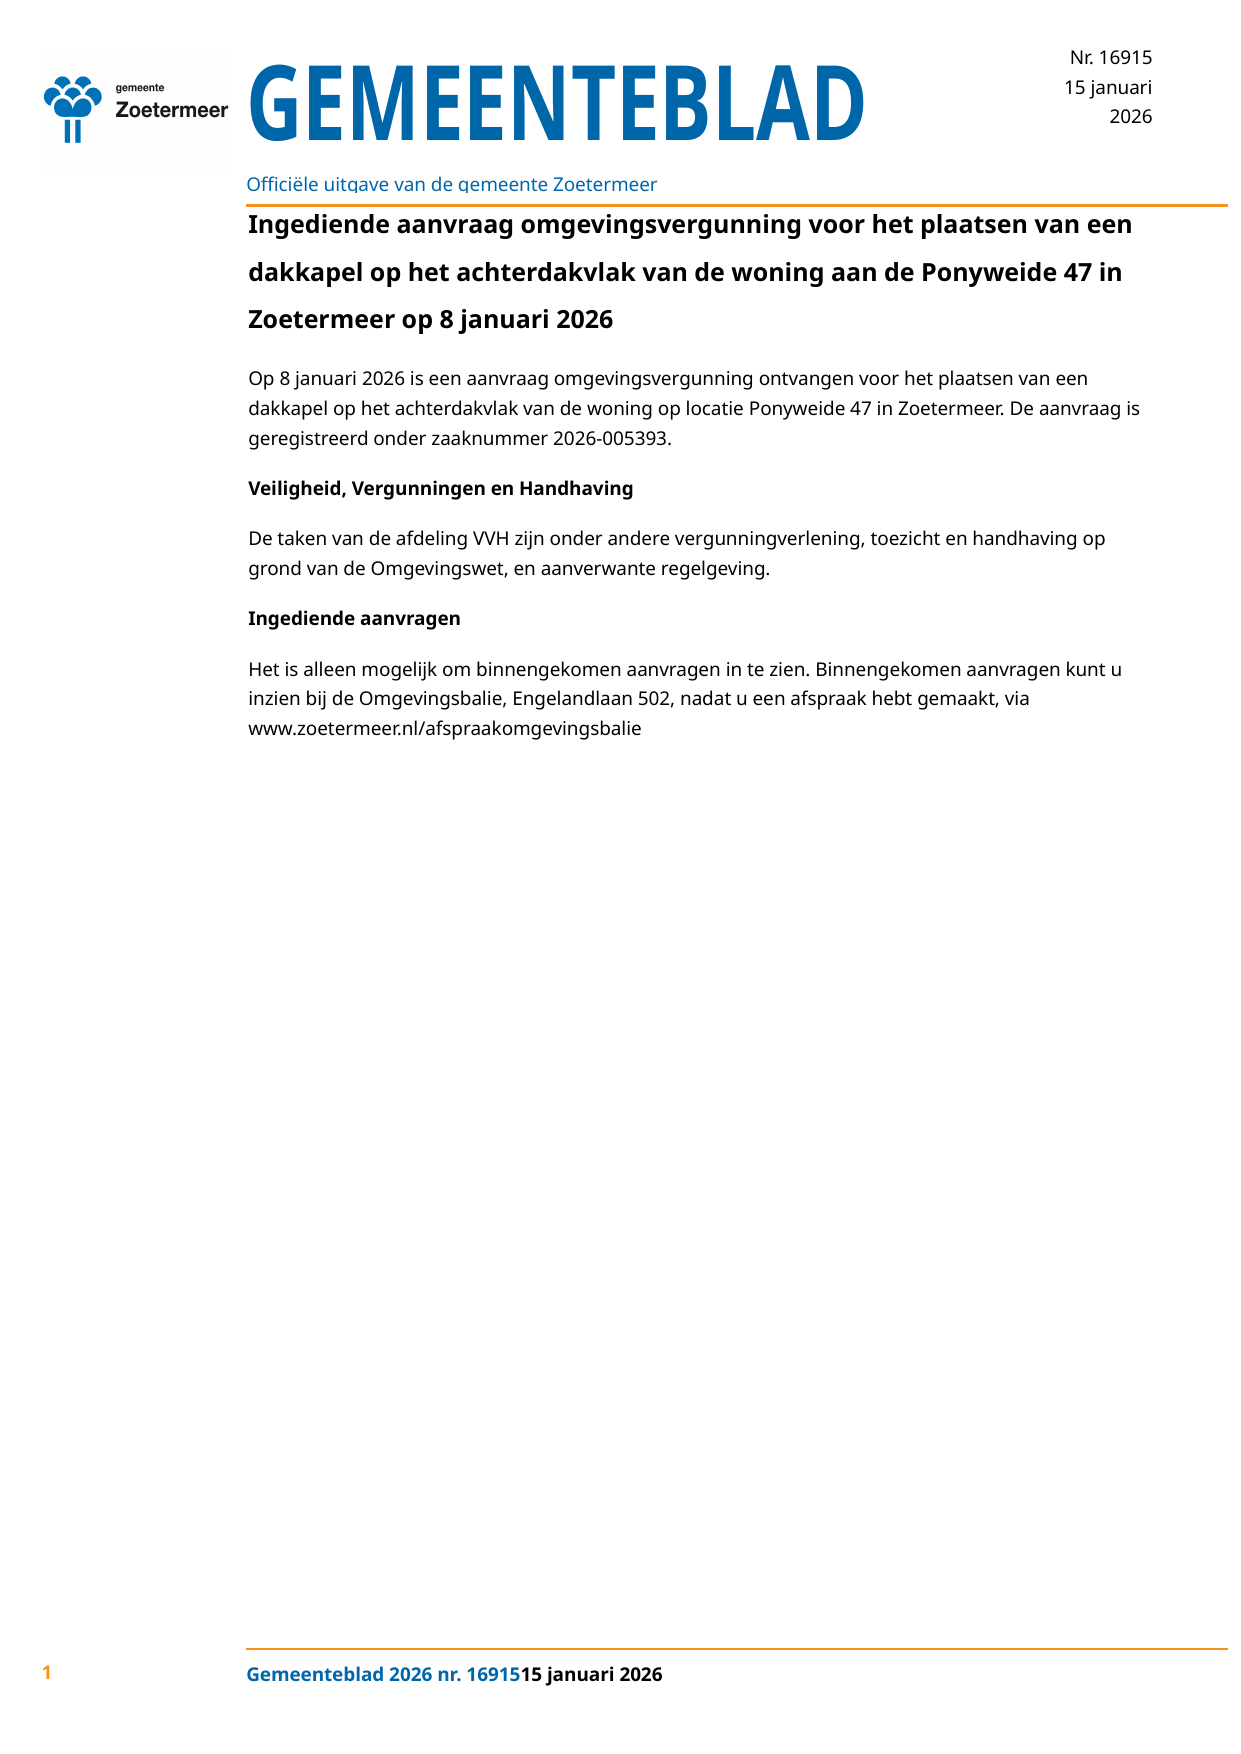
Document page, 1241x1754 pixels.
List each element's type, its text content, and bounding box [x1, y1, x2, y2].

text Op 8 januari 2026 is een aanvraag omgevingsvergunning ontvangen voor het plaatsen van een dakkapel op het achterdakvlak van de woning op locatie Ponyweide 47 in Zoetermeer. De aanvraag is geregistreerd onder zaaknummer 2026-005393. [248, 366, 1152, 450]
text Het is alleen mogelijk om binnengekomen aanvragen in te zien. Binnengekomen aanvragen kunt u inzien bij de Omgevingsbalie, Engelandlaan 502, nadat u een afspraak hebt gemaakt, via www.zoetermeer.nl/afspraakomgevingsbalie [248, 656, 1152, 741]
text Veiligheid, Vergunningen en Handhaving [248, 475, 1152, 501]
text De taken van de afdeling VVH zijn onder andere vergunningverlening, toezicht en handhaving op grond van de Omgevingswet, en aanverwante regelgeving. [248, 526, 1152, 581]
text Ingediende aanvraag omgevingsvergunning voor het plaatsen van een dakkapel op het achterdakvlak van de woning aan de Ponyweide 47 in Zoetermeer op 8 januari 2026 [248, 207, 1152, 336]
picture [41, 47, 231, 172]
text Ingediende aanvragen [248, 606, 1152, 631]
